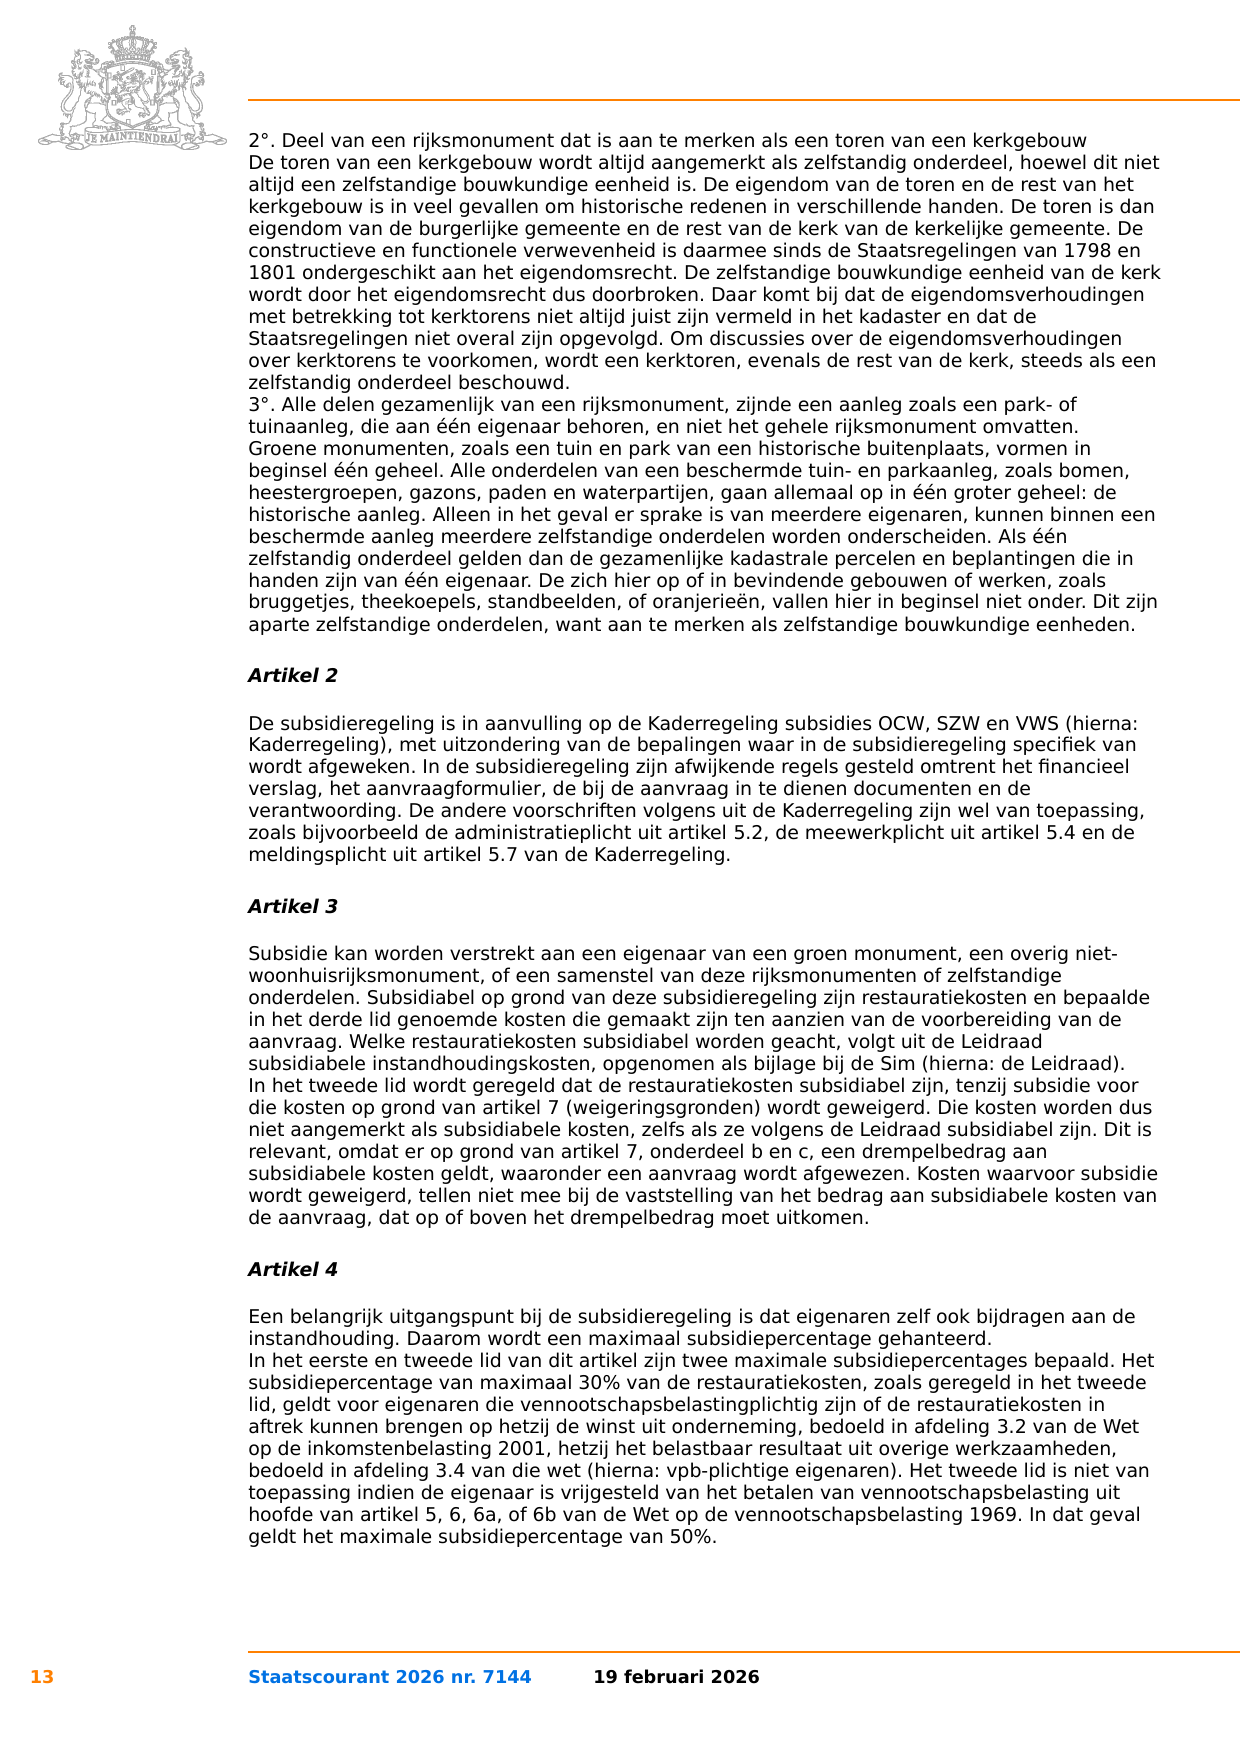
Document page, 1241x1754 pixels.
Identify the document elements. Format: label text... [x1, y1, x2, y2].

text Groene monumenten, zoals een tuin en park van een historische buitenplaats, vormen in beginsel één geheel. Alle onderdelen van een beschermde tuin- en parkaanleg, zoals bomen, heestergroepen, gazons, paden en waterpartijen, gaan allemaal op in één groter geheel: de historische aanleg. Alleen in het geval er sprake is van meerdere eigenaren, kunnen binnen een beschermde aanleg meerdere zelfstandige onderdelen worden onderscheiden. Als één zelfstandig onderdeel gelden dan de gezamenlijke kadastrale percelen en beplantingen die in handen zijn van één eigenaar. De zich hier op of in bevindende gebouwen of werken, zoals bruggetjes, theekoepels, standbeelden, of oranjerieën, vallen hier in beginsel niet onder. Dit zijn aparte zelfstandige onderdelen, want aan te merken als zelfstandige bouwkundige eenheden. [248, 438, 1163, 635]
text De toren van een kerkgebouw wordt altijd aangemerkt als zelfstandig onderdeel, hoewel dit niet altijd een zelfstandige bouwkundige eenheid is. De eigendom van de toren en de rest van het kerkgebouw is in veel gevallen om historische redenen in verschillende handen. De toren is dan eigendom van de burgerlijke gemeente en de rest van de kerk van de kerkelijke gemeente. De constructieve en functionele verwevenheid is daarmee sinds de Staatsregelingen van 1798 en 1801 ondergeschikt aan het eigendomsrecht. De zelfstandige bouwkundige eenheid van de kerk wordt door het eigendomsrecht dus doorbroken. Daar komt bij dat de eigendomsverhoudingen met betrekking tot kerktorens niet altijd juist zijn vermeld in het kadaster en dat de Staatsregelingen niet overal zijn opgevolgd. Om discussies over de eigendomsverhoudingen over kerktorens te voorkomen, wordt een kerktoren, evenals de rest van de kerk, steeds als een zelfstandig onderdeel beschouwd. [248, 152, 1163, 394]
text De subsidieregeling is in aanvulling op de Kaderregeling subsidies OCW, SZW en VWS (hierna: Kaderregeling), met uitzondering van de bepalingen waar in de subsidieregeling specifiek van wordt afgeweken. In de subsidieregeling zijn afwijkende regels gesteld omtrent het financieel verslag, het aanvraagformulier, de bij de aanvraag in te dienen documenten en de verantwoording. De andere voorschriften volgens uit de Kaderregeling zijn wel van toepassing, zoals bijvoorbeeld de administratieplicht uit artikel 5.2, de meewerkplicht uit artikel 5.4 en de meldingsplicht uit artikel 5.7 van de Kaderregeling. [248, 712, 1163, 866]
text 2°. Deel van een rijksmonument dat is aan te merken als een toren van een kerkgebouw [248, 130, 1163, 152]
text In het tweede lid wordt geregeld dat de restauratiekosten subsidiabel zijn, tenzij subsidie voor die kosten op grond van artikel 7 (weigeringsgronden) wordt geweigerd. Die kosten worden dus niet aangemerkt als subsidiabele kosten, zelfs als ze volgens de Leidraad subsidiabel zijn. Dit is relevant, omdat er op grond van artikel 7, onderdeel b en c, een drempelbedrag aan subsidiabele kosten geldt, waaronder een aanvraag wordt afgewezen. Kosten waarvoor subsidie wordt geweigerd, tellen niet mee bij de vaststelling van het bedrag aan subsidiabele kosten van de aanvraag, dat op of boven het drempelbedrag moet uitkomen. [248, 1075, 1163, 1229]
text In het eerste en tweede lid van dit artikel zijn twee maximale subsidiepercentages bepaald. Het subsidiepercentage van maximaal 30% van de restauratiekosten, zoals geregeld in het tweede lid, geldt voor eigenaren die vennootschapsbelastingplichtig zijn of de restauratiekosten in aftrek kunnen brengen op hetzij de winst uit onderneming, bedoeld in afdeling 3.2 van de Wet op de inkomstenbelasting 2001, hetzij het belastbaar resultaat uit overige werkzaamheden, bedoeld in afdeling 3.4 van die wet (hierna: vpb-plichtige eigenaren). Het tweede lid is niet van toepassing indien de eigenaar is vrijgesteld van het betalen van vennootschapsbelasting uit hoofde van artikel 5, 6, 6a, of 6b van de Wet op de vennootschapsbelasting 1969. In dat geval geldt het maximale subsidiepercentage van 50%. [248, 1350, 1163, 1548]
subtitle Artikel 4 [248, 1259, 1163, 1281]
text Een belangrijk uitgangspunt bij de subsidieregeling is dat eigenaren zelf ook bijdragen aan de instandhouding. Daarom wordt een maximaal subsidiepercentage gehanteerd. [248, 1306, 1163, 1350]
subtitle Artikel 2 [248, 665, 1163, 687]
text Subsidie kan worden verstrekt aan een eigenaar van een groen monument, een overig niet-woonhuisrijksmonument, of een samenstel van deze rijksmonumenten of zelfstandige onderdelen. Subsidiabel op grond van deze subsidieregeling zijn restauratiekosten en bepaalde in het derde lid genoemde kosten die gemaakt zijn ten aanzien van de voorbereiding van de aanvraag. Welke restauratiekosten subsidiabel worden geacht, volgt uit de Leidraad subsidiabele instandhoudingskosten, opgenomen als bijlage bij de Sim (hierna: de Leidraad). [248, 943, 1163, 1075]
text 3°. Alle delen gezamenlijk van een rijksmonument, zijnde een aanleg zoals een park- of tuinaanleg, die aan één eigenaar behoren, en niet het gehele rijksmonument omvatten. [248, 394, 1163, 438]
subtitle Artikel 3 [248, 896, 1163, 918]
picture [38, 25, 227, 150]
